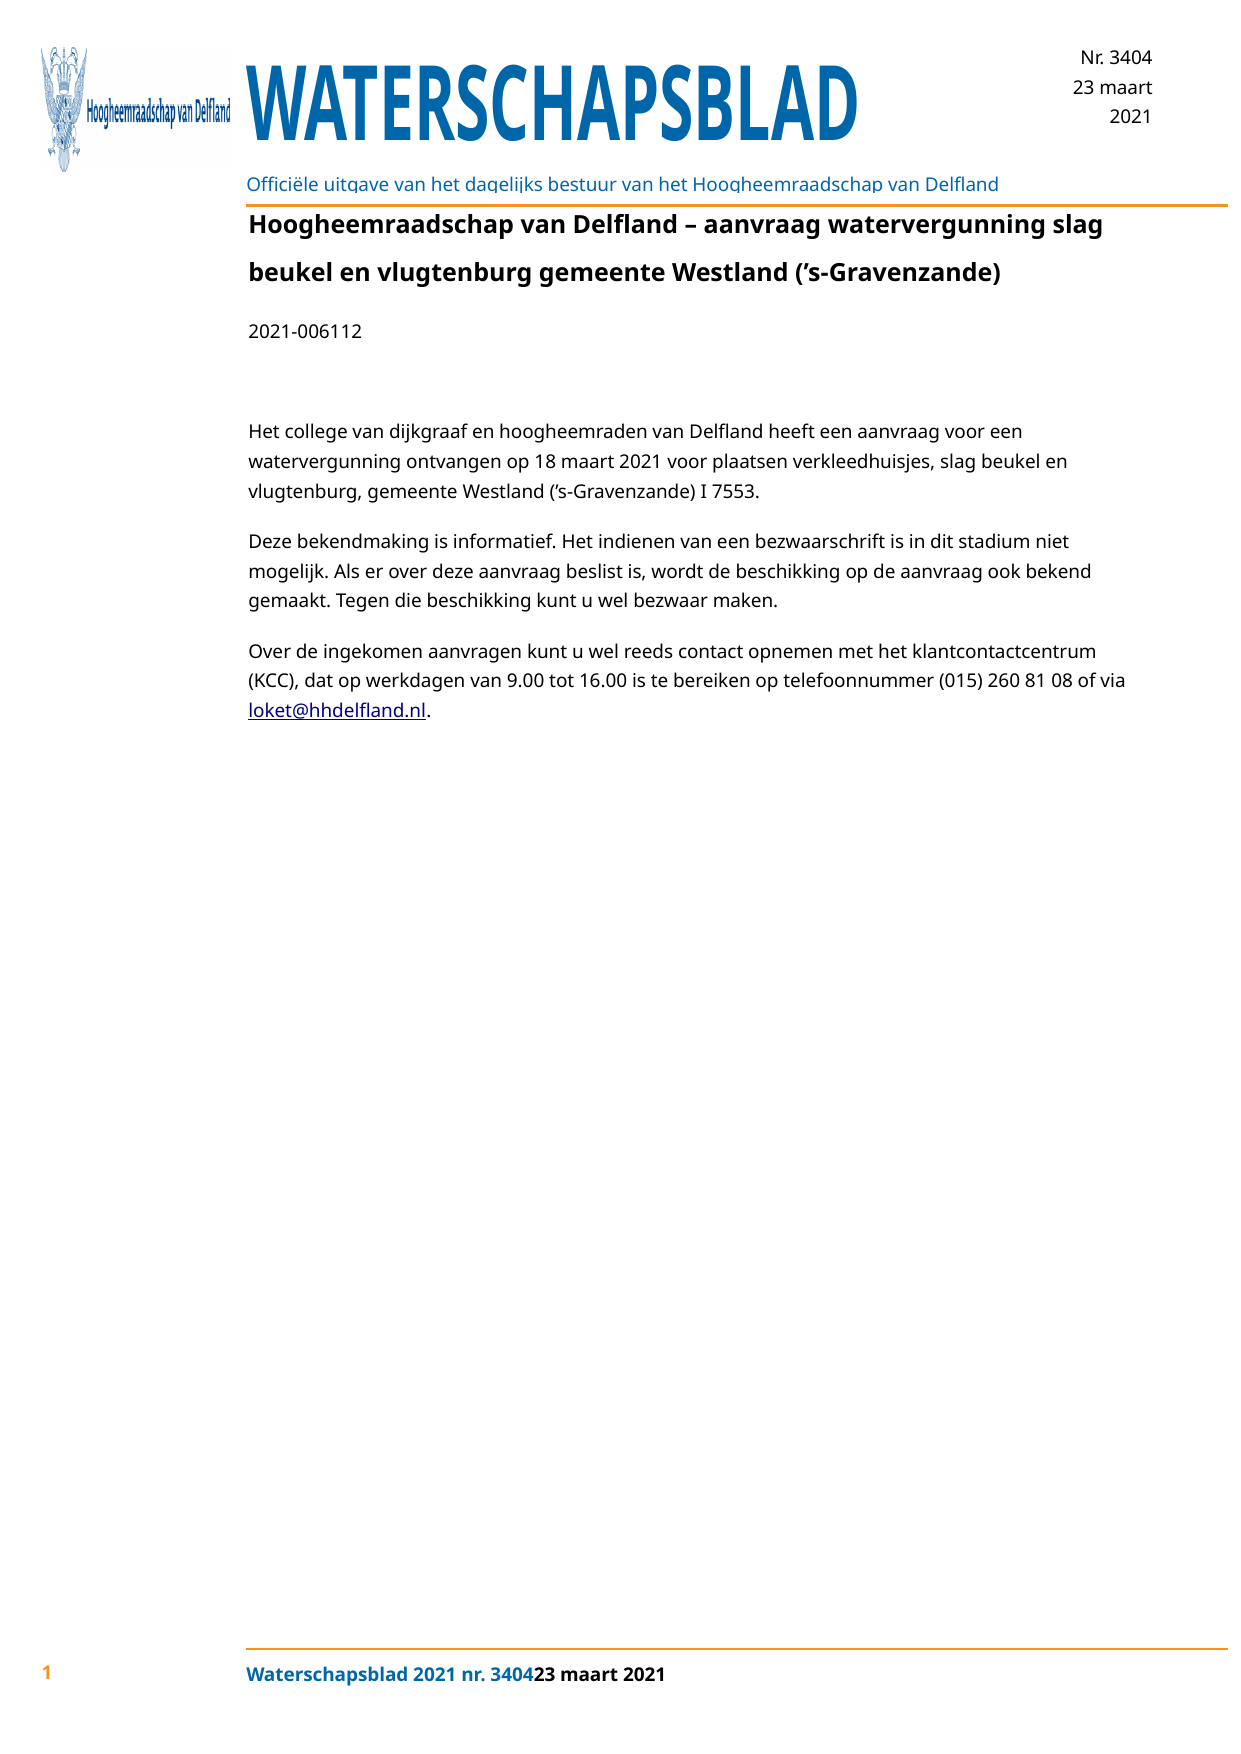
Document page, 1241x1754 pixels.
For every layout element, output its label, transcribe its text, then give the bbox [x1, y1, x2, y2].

text Hoogheemraadschap van Delfland – aanvraag watervergunning slag beukel en vlugtenburg gemeente Westland (’s-Gravenzande) [248, 207, 1152, 288]
text 2021-006112 [248, 318, 1152, 344]
text Het college van dijkgraaf en hoogheemraden van Delfland heeft een aanvraag voor een watervergunning ontvangen op 18 maart 2021 voor plaatsen verkleedhuisjes, slag beukel en vlugtenburg, gemeente Westland (’s-Gravenzande) I 7553. [248, 419, 1152, 504]
picture [41, 47, 231, 172]
text Deze bekendmaking is informatief. Het indienen van een bezwaarschrift is in dit stadium niet mogelijk. Als er over deze aanvraag beslist is, wordt de beschikking op de aanvraag ook bekend gemaakt. Tegen die beschikking kunt u wel bezwaar maken. [248, 528, 1152, 613]
text Over de ingekomen aanvragen kunt u wel reeds contact opnemen met het klantcontactcentrum (KCC), dat op werkdagen van 9.00 tot 16.00 is te bereiken op telefoonnummer (015) 260 81 08 of via loket@hhdelfland.nl. [248, 638, 1152, 723]
